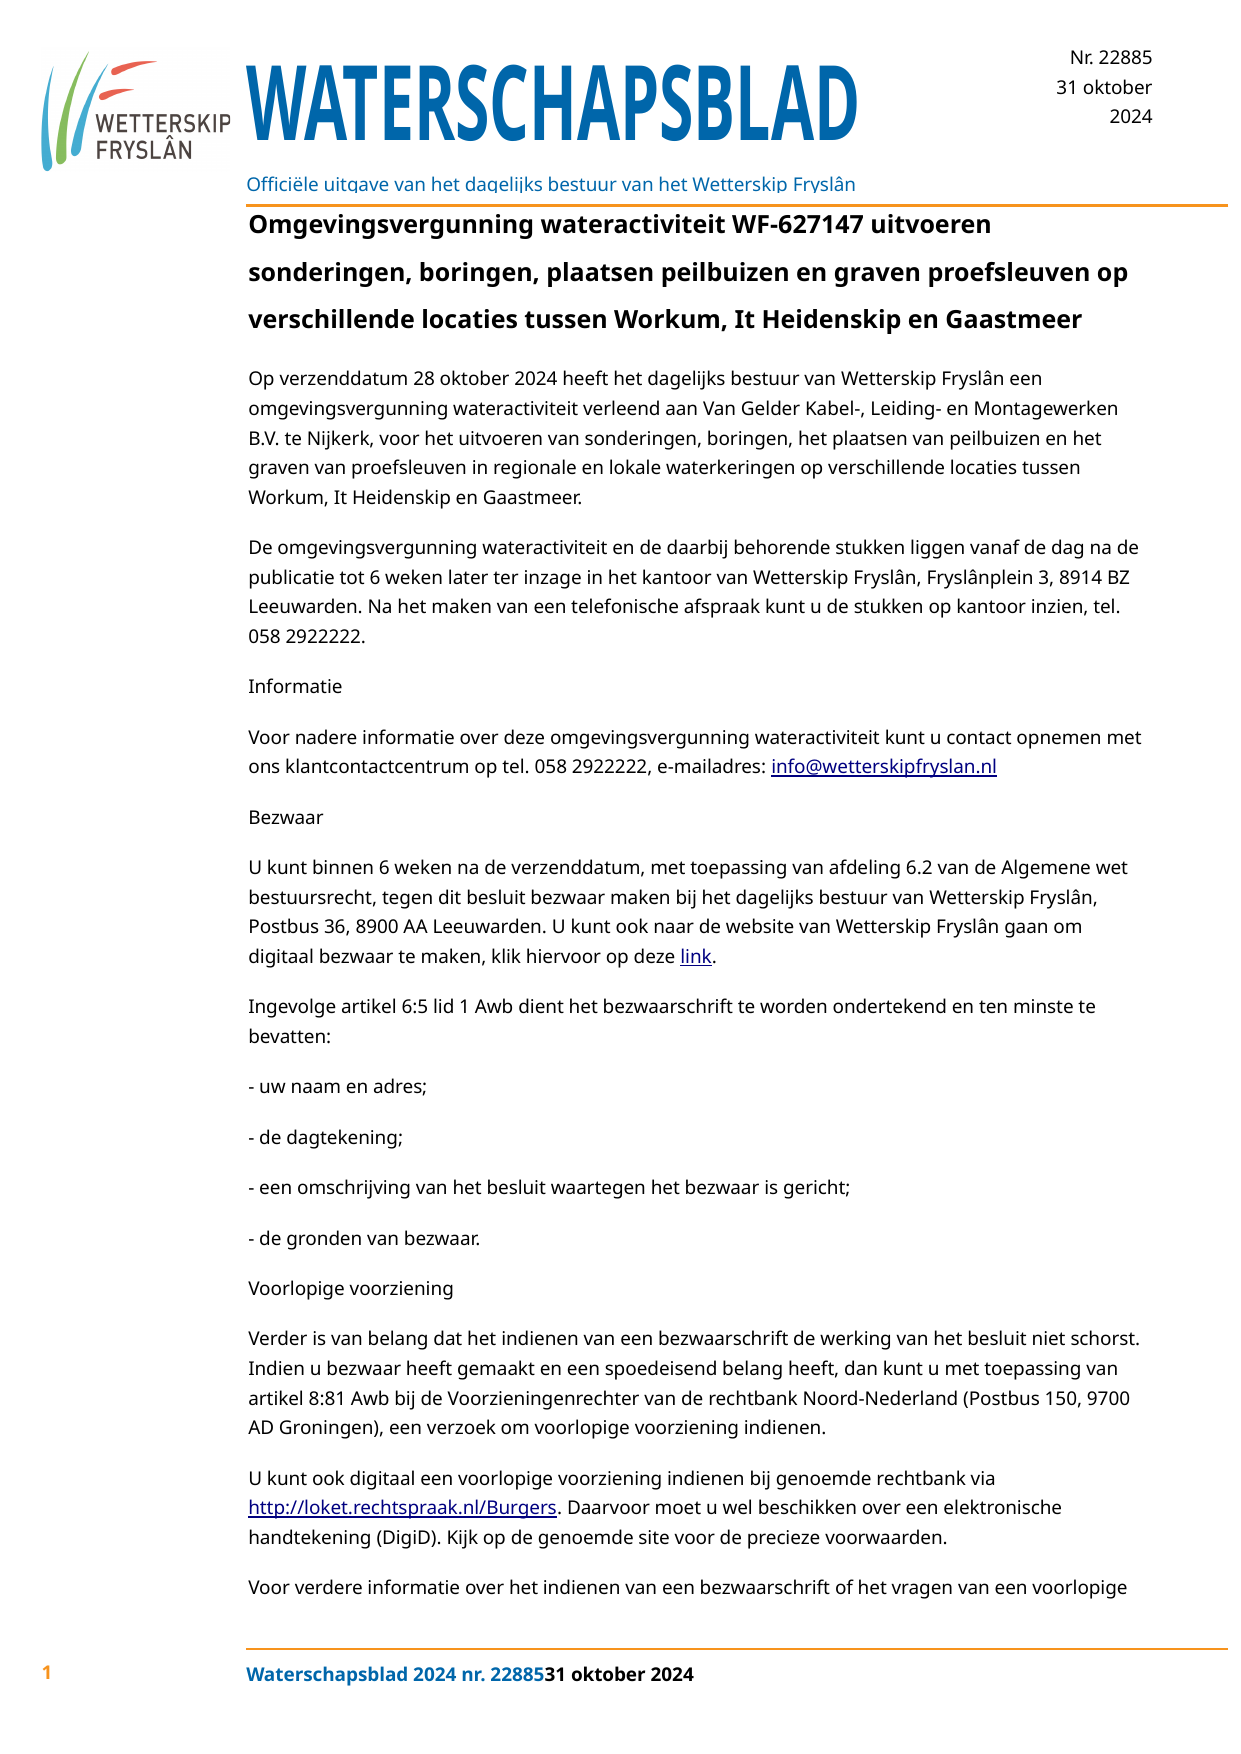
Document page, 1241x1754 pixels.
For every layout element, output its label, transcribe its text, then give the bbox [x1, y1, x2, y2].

text Voorlopige voorziening [248, 1275, 1152, 1301]
text Verder is van belang dat het indienen van een bezwaarschrift de werking van het besluit niet schorst. Indien u bezwaar heeft gemaakt en een spoedeisend belang heeft, dan kunt u met toepassing van artikel 8:81 Awb bij de Voorzieningenrechter van de rechtbank Noord-Nederland (Postbus 150, 9700 AD Groningen), een verzoek om voorlopige voorziening indienen. [248, 1326, 1152, 1440]
text Op verzenddatum 28 oktober 2024 heeft het dagelijks bestuur van Wetterskip Fryslân een omgevingsvergunning wateractiviteit verleend aan Van Gelder Kabel-, Leiding- en Montagewerken B.V. te Nijkerk, voor het uitvoeren van sonderingen, boringen, het plaatsen van peilbuizen en het graven van proefsleuven in regionale en lokale waterkeringen op verschillende locaties tussen Workum, It Heidenskip en Gaastmeer. [248, 366, 1152, 509]
text - uw naam en adres; [248, 1073, 1152, 1099]
text Informatie [248, 673, 1152, 699]
text U kunt ook digitaal een voorlopige voorziening indienen bij genoemde rechtbank via http://loket.rechtspraak.nl/Burgers. Daarvoor moet u wel beschikken over een elektronische handtekening (DigiD). Kijk op de genoemde site voor de precieze voorwaarden. [248, 1465, 1152, 1549]
text - een omschrijving van het besluit waartegen het bezwaar is gericht; [248, 1174, 1152, 1200]
text Omgevingsvergunning wateractiviteit WF-627147 uitvoeren sonderingen, boringen, plaatsen peilbuizen en graven proefsleuven op verschillende locaties tussen Workum, It Heidenskip en Gaastmeer [248, 207, 1152, 336]
text Ingevolge artikel 6:5 lid 1 Awb dient het bezwaarschrift te worden ondertekend en ten minste te bevatten: [248, 993, 1152, 1049]
text De omgevingsvergunning wateractiviteit en de daarbij behorende stukken liggen vanaf de dag na de publicatie tot 6 weken later ter inzage in het kantoor van Wetterskip Fryslân, Fryslânplein 3, 8914 BZ Leeuwarden. Na het maken van een telefonische afspraak kunt u de stukken op kantoor inzien, tel. 058 2922222. [248, 534, 1152, 649]
text - de dagtekening; [248, 1124, 1152, 1149]
text Voor nadere informatie over deze omgevingsvergunning wateractiviteit kunt u contact opnemen met ons klantcontactcentrum op tel. 058 2922222, e-mailadres: info@wetterskipfryslan.nl [248, 724, 1152, 779]
text Bezwaar [248, 804, 1152, 829]
text U kunt binnen 6 weken na de verzenddatum, met toepassing van afdeling 6.2 van de Algemene wet bestuursrecht, tegen dit besluit bezwaar maken bij het dagelijks bestuur van Wetterskip Fryslân, Postbus 36, 8900 AA Leeuwarden. U kunt ook naar de website van Wetterskip Fryslân gaan om digitaal bezwaar te maken, klik hiervoor op deze link. [248, 854, 1152, 969]
text - de gronden van bezwaar. [248, 1225, 1152, 1250]
picture [41, 47, 231, 172]
text Voor verdere informatie over het indienen van een bezwaarschrift of het vragen van een voorlopige [248, 1574, 1152, 1600]
